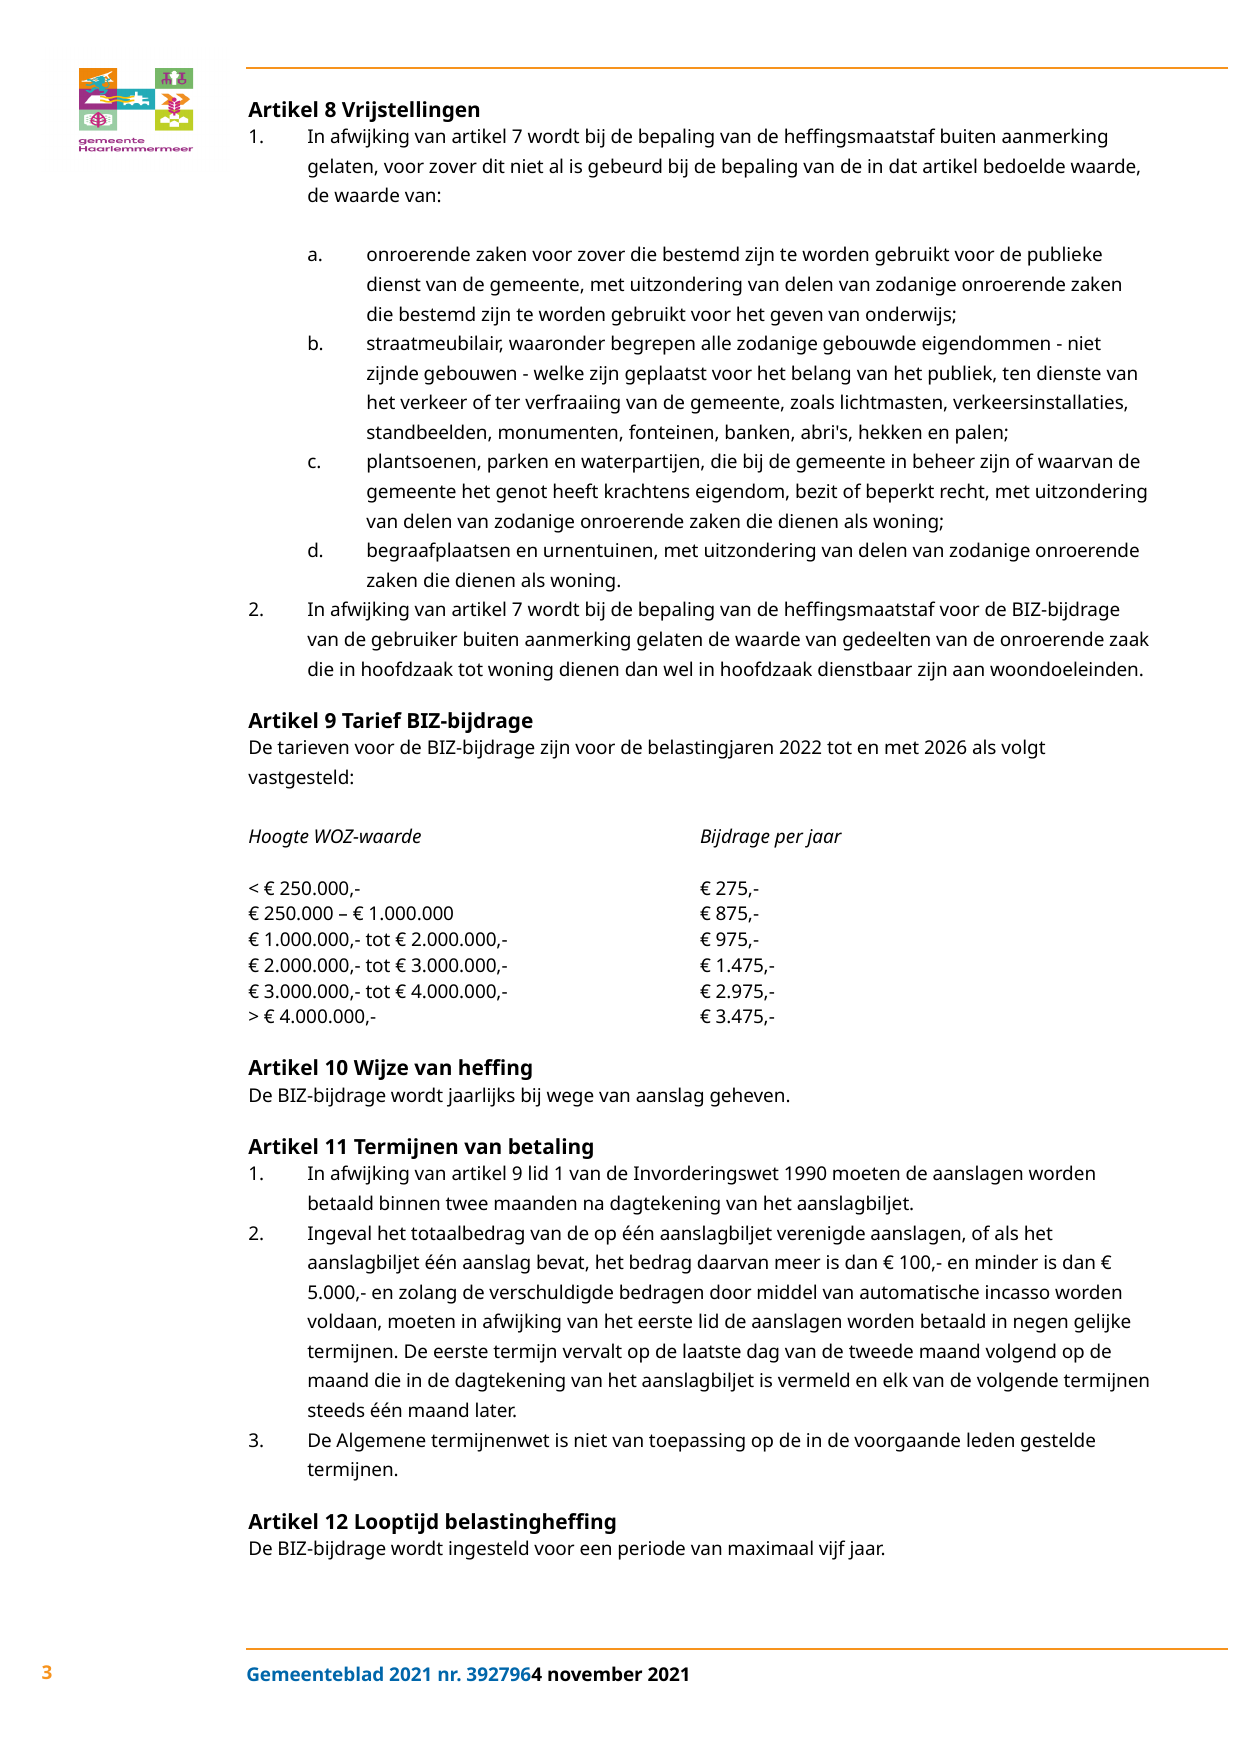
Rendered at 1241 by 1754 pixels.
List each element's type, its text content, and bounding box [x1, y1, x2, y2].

list onroerende zaken voor zover die bestemd zijn te worden gebruikt voor de publieke dienst van de gemeente, met uitzondering van delen van zodanige onroerende zaken die bestemd zijn te worden gebruikt voor het geven van onderwijs; [307, 242, 1152, 326]
list begraafplaatsen en urnentuinen, met uitzondering van delen van zodanige onroerende zaken die dienen als woning. [307, 537, 1152, 593]
list In afwijking van artikel 7 wordt bij de bepaling van de heffingsmaatstaf buiten aanmerking gelaten, voor zover dit niet al is gebeurd bij de bepaling van de in dat artikel bedoelde waarde, de waarde van: [248, 123, 1152, 208]
table_cell € 275,- [700, 875, 1152, 901]
text De BIZ-bijdrage wordt ingesteld voor een periode van maximaal vijf jaar. [248, 1535, 1152, 1561]
table_cell € 250.000 – € 1.000.000 [248, 901, 700, 926]
table_cell € 3.475,- [700, 1004, 1152, 1029]
list De Algemene termijnenwet is niet van toepassing op de in de voorgaande leden gestelde termijnen. [248, 1427, 1152, 1482]
table_header Hoogte WOZ-waarde [248, 824, 700, 849]
text Artikel 10 Wijze van heffing [248, 1053, 1152, 1082]
text De tarieven voor de BIZ-bijdrage zijn voor de belastingjaren 2022 tot en met 2026 als volgt vastgesteld: [248, 734, 1152, 790]
text Artikel 12 Looptijd belastingheffing [248, 1507, 1152, 1535]
list straatmeubilair, waaronder begrepen alle zodanige gebouwde eigendommen - niet zijnde gebouwen - welke zijn geplaatst voor het belang van het publiek, ten dienste van het verkeer of ter verfraaiing van de gemeente, zoals lichtmasten, verkeersinstallaties, standbeelden, monumenten, fonteinen, banken, abri's, hekken en palen; [307, 330, 1152, 445]
table_cell € 3.000.000,- tot € 4.000.000,- [248, 978, 700, 1003]
text Artikel 11 Termijnen van betaling [248, 1132, 1152, 1161]
table_cell [248, 849, 700, 875]
picture [41, 47, 231, 172]
table_cell € 2.975,- [700, 978, 1152, 1003]
table_cell € 1.475,- [700, 952, 1152, 978]
list Ingeval het totaalbedrag van de op één aanslagbiljet verenigde aanslagen, of als het aanslagbiljet één aanslag bevat, het bedrag daarvan meer is dan € 100,- en minder is dan € 5.000,- en zolang de verschuldigde bedragen door middel van automatische incasso worden voldaan, moeten in afwijking van het eerste lid de aanslagen worden betaald in negen gelijke termijnen. De eerste termijn vervalt op de laatste dag van de tweede maand volgend op de maand die in de dagtekening van het aanslagbiljet is vermeld en elk van de volgende termijnen steeds één maand later. [248, 1220, 1152, 1423]
table_cell € 1.000.000,- tot € 2.000.000,- [248, 926, 700, 952]
table_cell > € 4.000.000,- [248, 1004, 700, 1029]
table_cell € 975,- [700, 926, 1152, 952]
list plantsoenen, parken en waterpartijen, die bij de gemeente in beheer zijn of waarvan de gemeente het genot heeft krachtens eigendom, bezit of beperkt recht, met uitzondering van delen van zodanige onroerende zaken die dienen als woning; [307, 449, 1152, 533]
text Artikel 8 Vrijstellingen [248, 95, 1152, 123]
table_cell € 875,- [700, 901, 1152, 926]
table_header Bijdrage per jaar [700, 824, 1152, 849]
list In afwijking van artikel 7 wordt bij de bepaling van de heffingsmaatstaf voor de BIZ-bijdrage van de gebruiker buiten aanmerking gelaten de waarde van gedeelten van de onroerende zaak die in hoofdzaak tot woning dienen dan wel in hoofdzaak dienstbaar zijn aan woondoeleinden. [248, 597, 1152, 681]
table_cell € 2.000.000,- tot € 3.000.000,- [248, 952, 700, 978]
text Artikel 9 Tarief BIZ-bijdrage [248, 706, 1152, 734]
table_cell < € 250.000,- [248, 875, 700, 901]
list In afwijking van artikel 9 lid 1 van de Invorderingswet 1990 moeten de aanslagen worden betaald binnen twee maanden na dagtekening van het aanslagbiljet. [248, 1161, 1152, 1216]
table_cell [700, 849, 1152, 875]
text De BIZ-bijdrage wordt jaarlijks bij wege van aanslag geheven. [248, 1082, 1152, 1107]
